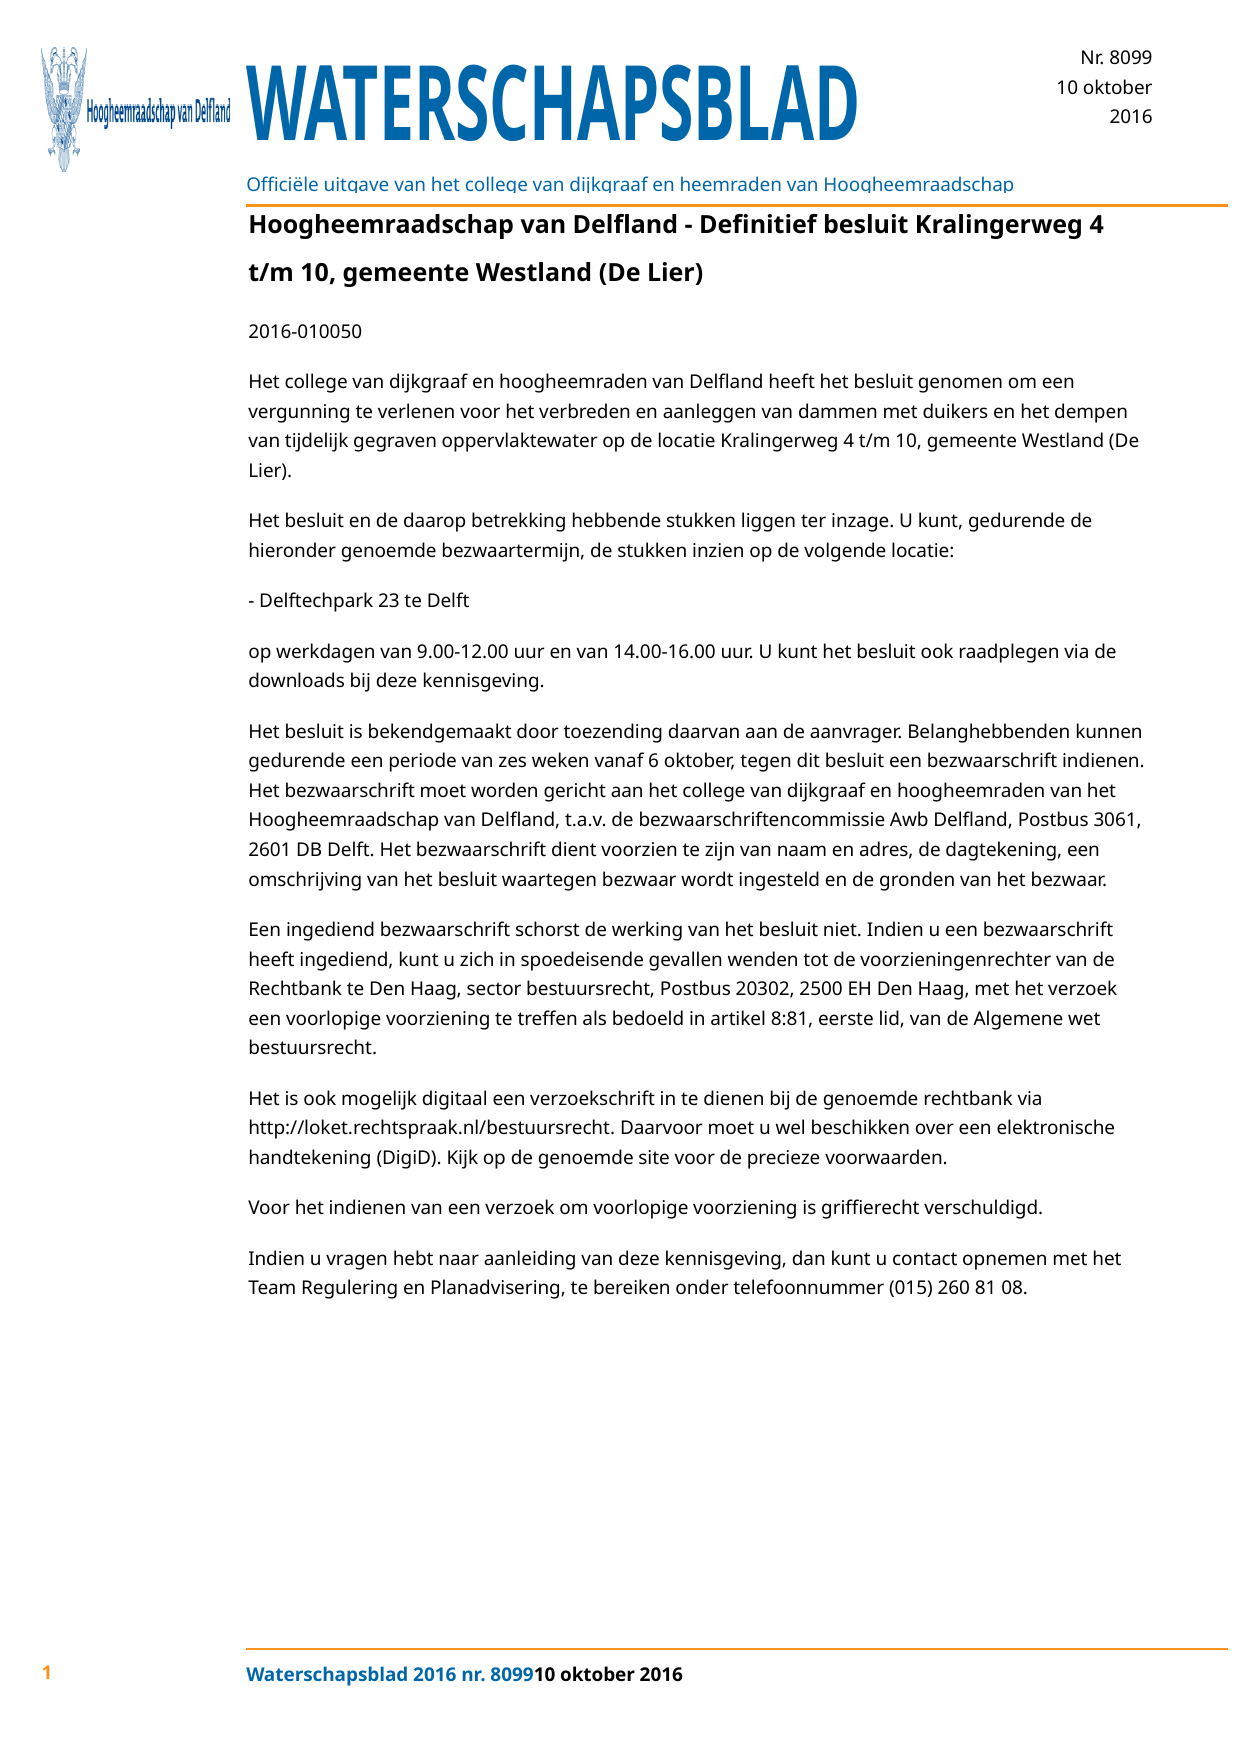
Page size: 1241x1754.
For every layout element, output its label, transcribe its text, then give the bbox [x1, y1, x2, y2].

text Hoogheemraadschap van Delfland - Definitief besluit Kralingerweg 4 t/m 10, gemeente Westland (De Lier) [248, 207, 1152, 288]
text Het college van dijkgraaf en hoogheemraden van Delfland heeft het besluit genomen om een vergunning te verlenen voor het verbreden en aanleggen van dammen met duikers en het dempen van tijdelijk gegraven oppervlaktewater op de locatie Kralingerweg 4 t/m 10, gemeente Westland (De Lier). [248, 368, 1152, 483]
text - Delftechpark 23 te Delft [248, 587, 1152, 613]
text 2016-010050 [248, 318, 1152, 344]
text Het besluit en de daarop betrekking hebbende stukken liggen ter inzage. U kunt, gedurende de hieronder genoemde bezwaartermijn, de stukken inzien op de volgende locatie: [248, 507, 1152, 563]
text op werkdagen van 9.00-12.00 uur en van 14.00-16.00 uur. U kunt het besluit ook raadplegen via de downloads bij deze kennisgeving. [248, 638, 1152, 693]
text Het besluit is bekendgemaakt door toezending daarvan aan de aanvrager. Belanghebbenden kunnen gedurende een periode van zes weken vanaf 6 oktober, tegen dit besluit een bezwaarschrift indienen. Het bezwaarschrift moet worden gericht aan het college van dijkgraaf en hoogheemraden van het Hoogheemraadschap van Delfland, t.a.v. de bezwaarschriftencommissie Awb Delfland, Postbus 3061, 2601 DB Delft. Het bezwaarschrift dient voorzien te zijn van naam en adres, de dagtekening, een omschrijving van het besluit waartegen bezwaar wordt ingesteld en de gronden van het bezwaar. [248, 718, 1152, 892]
text Een ingediend bezwaarschrift schorst de werking van het besluit niet. Indien u een bezwaarschrift heeft ingediend, kunt u zich in spoedeisende gevallen wenden tot de voorzieningenrechter van de Rechtbank te Den Haag, sector bestuursrecht, Postbus 20302, 2500 EH Den Haag, met het verzoek een voorlopige voorziening te treffen als bedoeld in artikel 8:81, eerste lid, van de Algemene wet bestuursrecht. [248, 916, 1152, 1060]
text Voor het indienen van een verzoek om voorlopige voorziening is griffierecht verschuldigd. [248, 1194, 1152, 1220]
text Indien u vragen hebt naar aanleiding van deze kennisgeving, dan kunt u contact opnemen met het Team Regulering en Planadvisering, te bereiken onder telefoonnummer (015) 260 81 08. [248, 1245, 1152, 1300]
text Het is ook mogelijk digitaal een verzoekschrift in te dienen bij de genoemde rechtbank via http://loket.rechtspraak.nl/bestuursrecht. Daarvoor moet u wel beschikken over een elektronische handtekening (DigiD). Kijk op de genoemde site voor de precieze voorwaarden. [248, 1085, 1152, 1170]
picture [41, 47, 231, 172]
